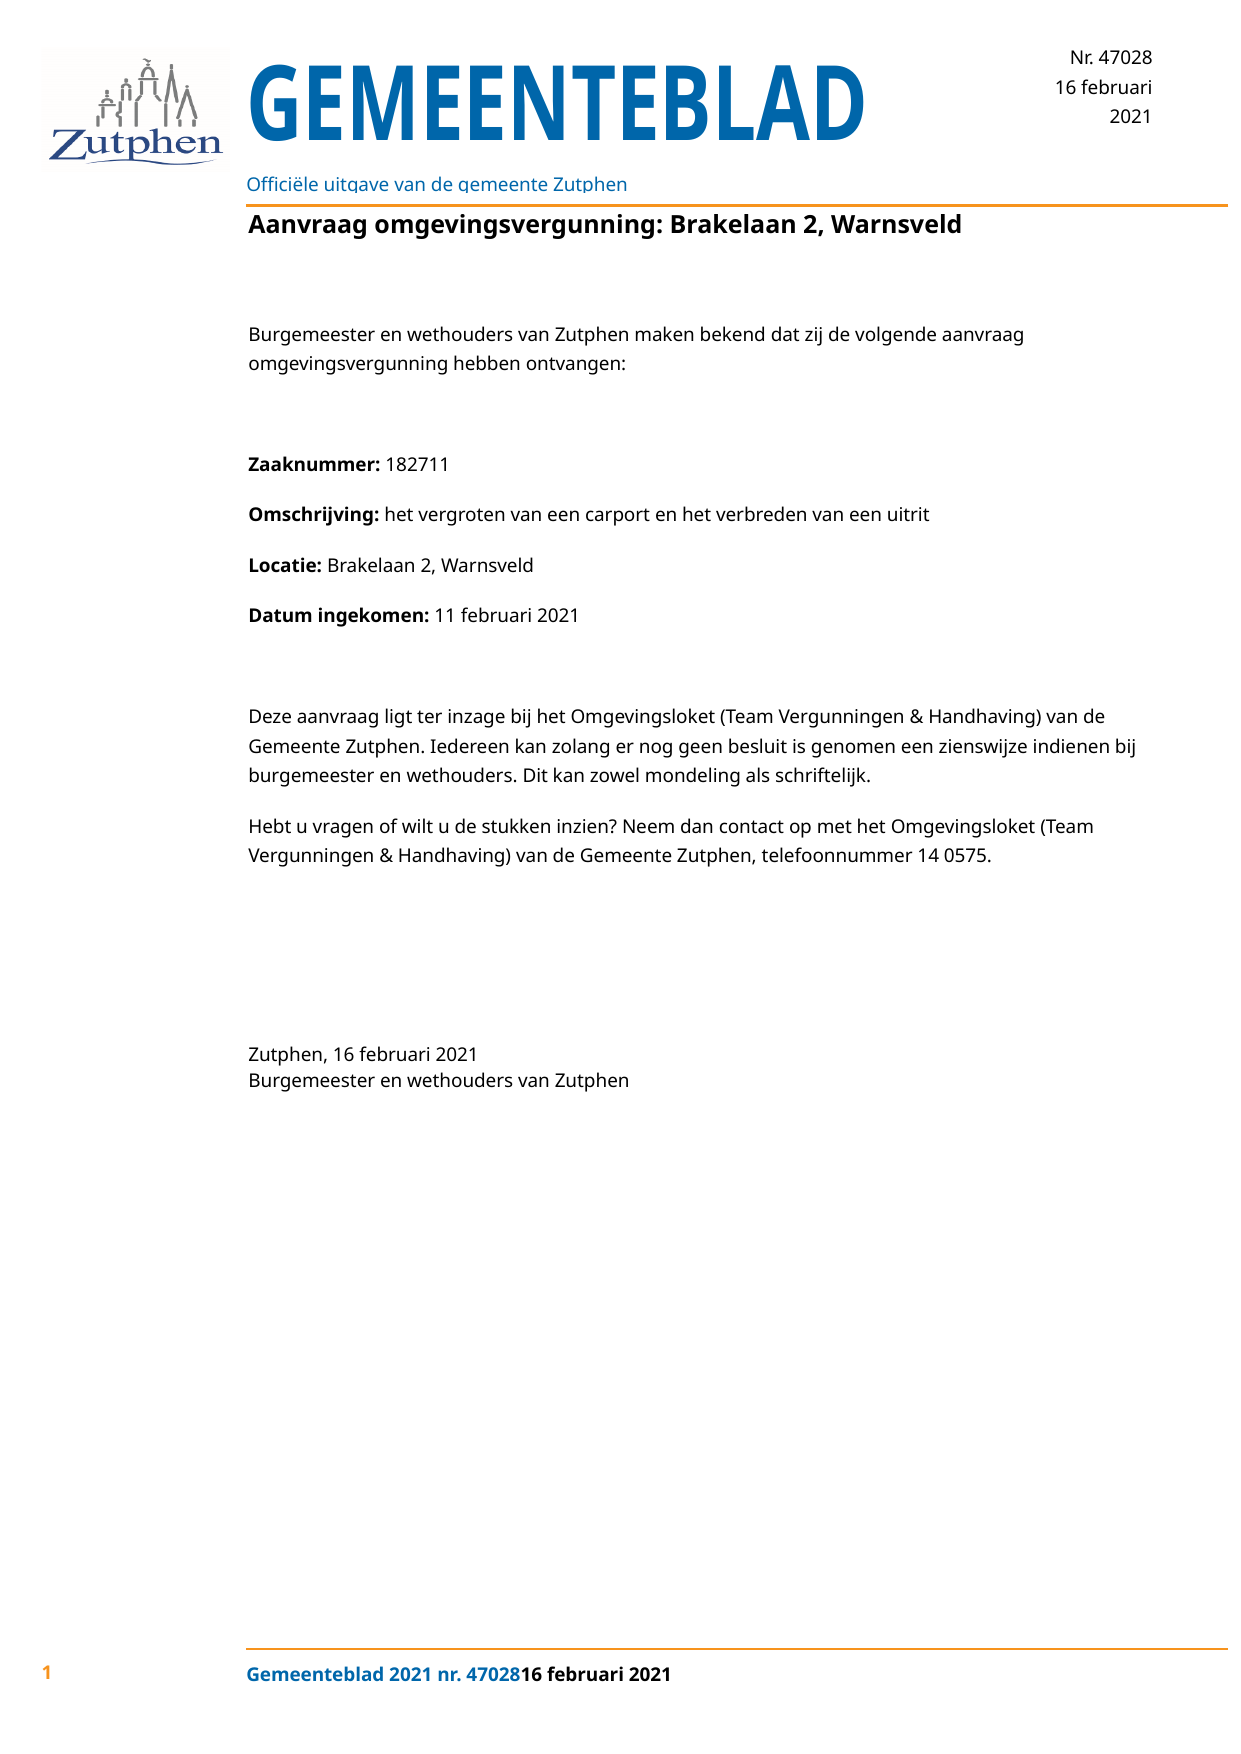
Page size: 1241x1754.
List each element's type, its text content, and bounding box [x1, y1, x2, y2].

text Zaaknummer: 182711 [248, 451, 1152, 477]
text Burgemeester en wethouders van Zutphen maken bekend dat zij de volgende aanvraag omgevingsvergunning hebben ontvangen: [248, 321, 1152, 376]
text Deze aanvraag ligt ter inzage bij het Omgevingsloket (Team Vergunningen & Handhaving) van de Gemeente Zutphen. Iedereen kan zolang er nog geen besluit is genomen een zienswijze indienen bij burgemeester en wethouders. Dit kan zowel mondeling als schriftelijk. [248, 703, 1152, 788]
text Burgemeester en wethouders van Zutphen [248, 1067, 1152, 1093]
picture [41, 47, 231, 172]
text Locatie: Brakelaan 2, Warnsveld [248, 552, 1152, 578]
text Zutphen, 16 februari 2021 [248, 1041, 1152, 1067]
text Omschrijving: het vergroten van een carport en het verbreden van een uitrit [248, 502, 1152, 527]
text Hebt u vragen of wilt u de stukken inzien? Neem dan contact op met het Omgevingsloket (Team Vergunningen & Handhaving) van de Gemeente Zutphen, telefoonnummer 14 0575. [248, 813, 1152, 868]
text Datum ingekomen: 11 februari 2021 [248, 602, 1152, 628]
text Aanvraag omgevingsvergunning: Brakelaan 2, Warnsveld [248, 207, 1152, 241]
